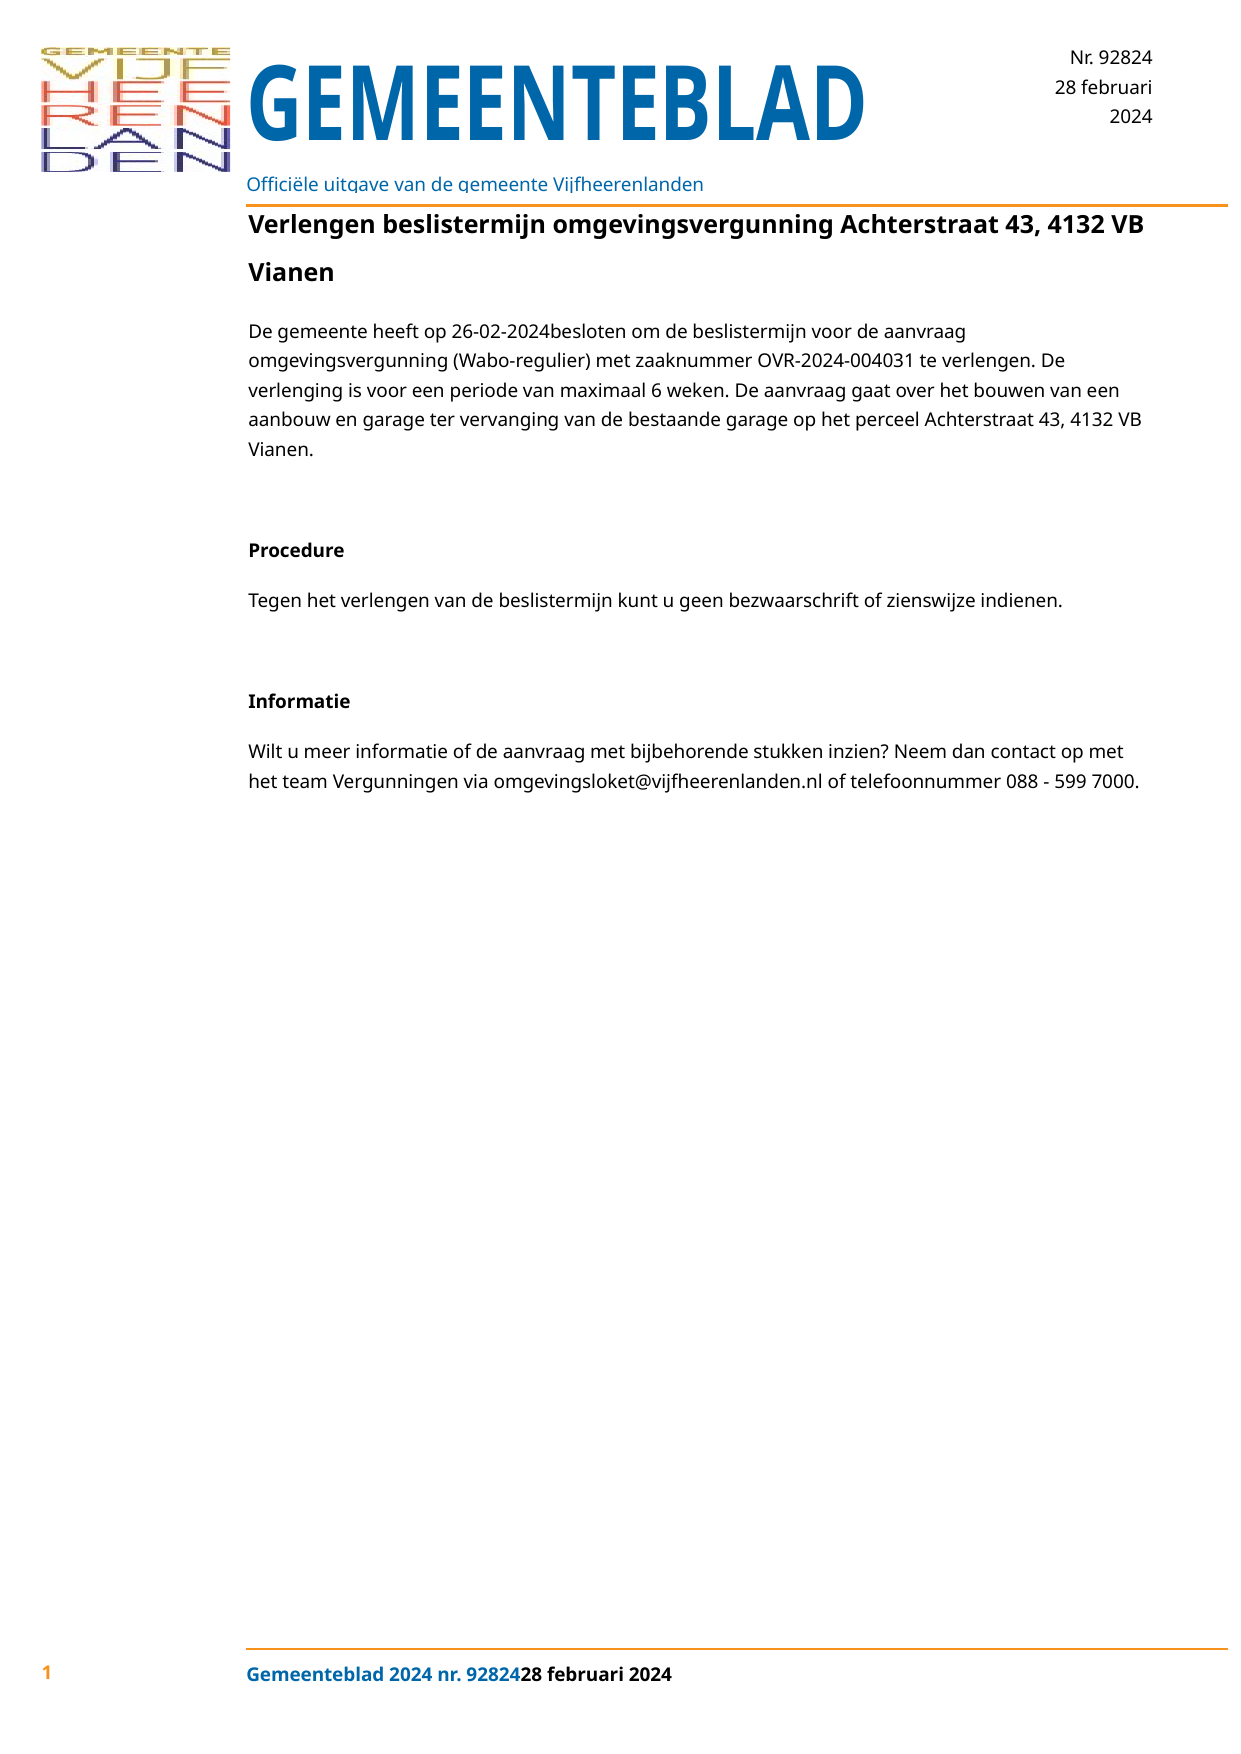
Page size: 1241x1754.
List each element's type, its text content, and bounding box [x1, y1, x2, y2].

text Wilt u meer informatie of de aanvraag met bijbehorende stukken inzien? Neem dan contact op met het team Vergunningen via omgevingsloket@vijfheerenlanden.nl of telefoonnummer 088 - 599 7000. [248, 739, 1152, 794]
text De gemeente heeft op 26-02-2024besloten om de beslistermijn voor de aanvraag omgevingsvergunning (Wabo-regulier) met zaaknummer OVR-2024-004031 te verlengen. De verlenging is voor een periode van maximaal 6 weken. De aanvraag gaat over het bouwen van een aanbouw en garage ter vervanging van de bestaande garage op het perceel Achterstraat 43, 4132 VB Vianen. [248, 318, 1152, 462]
picture [41, 47, 231, 172]
text Tegen het verlengen van de beslistermijn kunt u geen bezwaarschrift of zienswijze indienen. [248, 587, 1152, 613]
text Informatie [248, 688, 1152, 714]
text Verlengen beslistermijn omgevingsvergunning Achterstraat 43, 4132 VB Vianen [248, 207, 1152, 288]
text Procedure [248, 537, 1152, 563]
